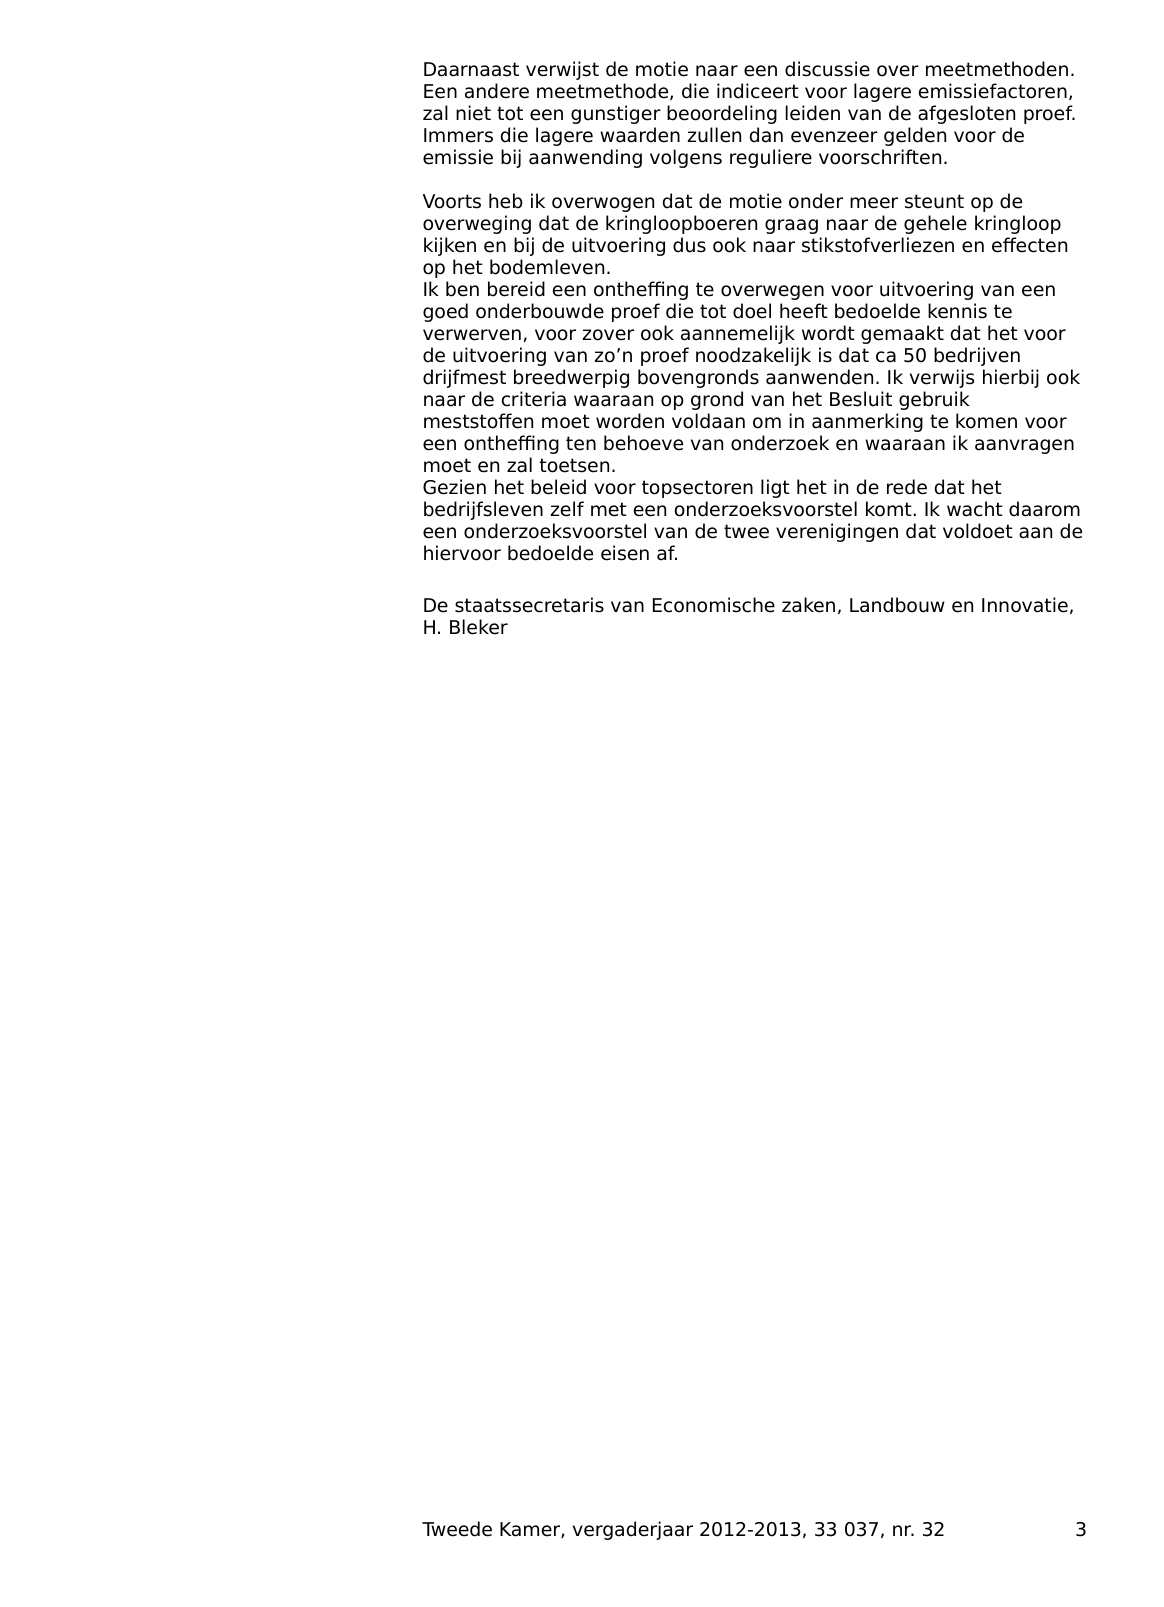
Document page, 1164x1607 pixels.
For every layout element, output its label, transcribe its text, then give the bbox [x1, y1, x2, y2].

text Gezien het beleid voor topsectoren ligt het in de rede dat het bedrijfsleven zelf met een onderzoeksvoorstel komt. Ik wacht daarom een onderzoeksvoorstel van de twee verenigingen dat voldoet aan de hiervoor bedoelde eisen af. [422, 477, 1087, 565]
text Daarnaast verwijst de motie naar een discussie over meetmethoden. Een andere meetmethode, die indiceert voor lagere emissiefactoren, zal niet tot een gunstiger beoordeling leiden van de afgesloten proef. Immers die lagere waarden zullen dan evenzeer gelden voor de emissie bij aanwending volgens reguliere voorschriften. [422, 59, 1087, 169]
text Ik ben bereid een ontheffing te overwegen voor uitvoering van een goed onderbouwde proef die tot doel heeft bedoelde kennis te verwerven, voor zover ook aannemelijk wordt gemaakt dat het voor de uitvoering van zo’n proef noodzakelijk is dat ca 50 bedrijven drijfmest breedwerpig bovengronds aanwenden. Ik verwijs hierbij ook naar de criteria waaraan op grond van het Besluit gebruik meststoffen moet worden voldaan om in aanmerking te komen voor een ontheffing ten behoeve van onderzoek en waaraan ik aanvragen moet en zal toetsen. [422, 279, 1087, 477]
text De staatssecretaris van Economische zaken, Landbouw en Innovatie, H. Bleker [422, 595, 1087, 639]
text Voorts heb ik overwogen dat de motie onder meer steunt op de overweging dat de kringloopboeren graag naar de gehele kringloop kijken en bij de uitvoering dus ook naar stikstofverliezen en effecten op het bodemleven. [422, 191, 1087, 279]
